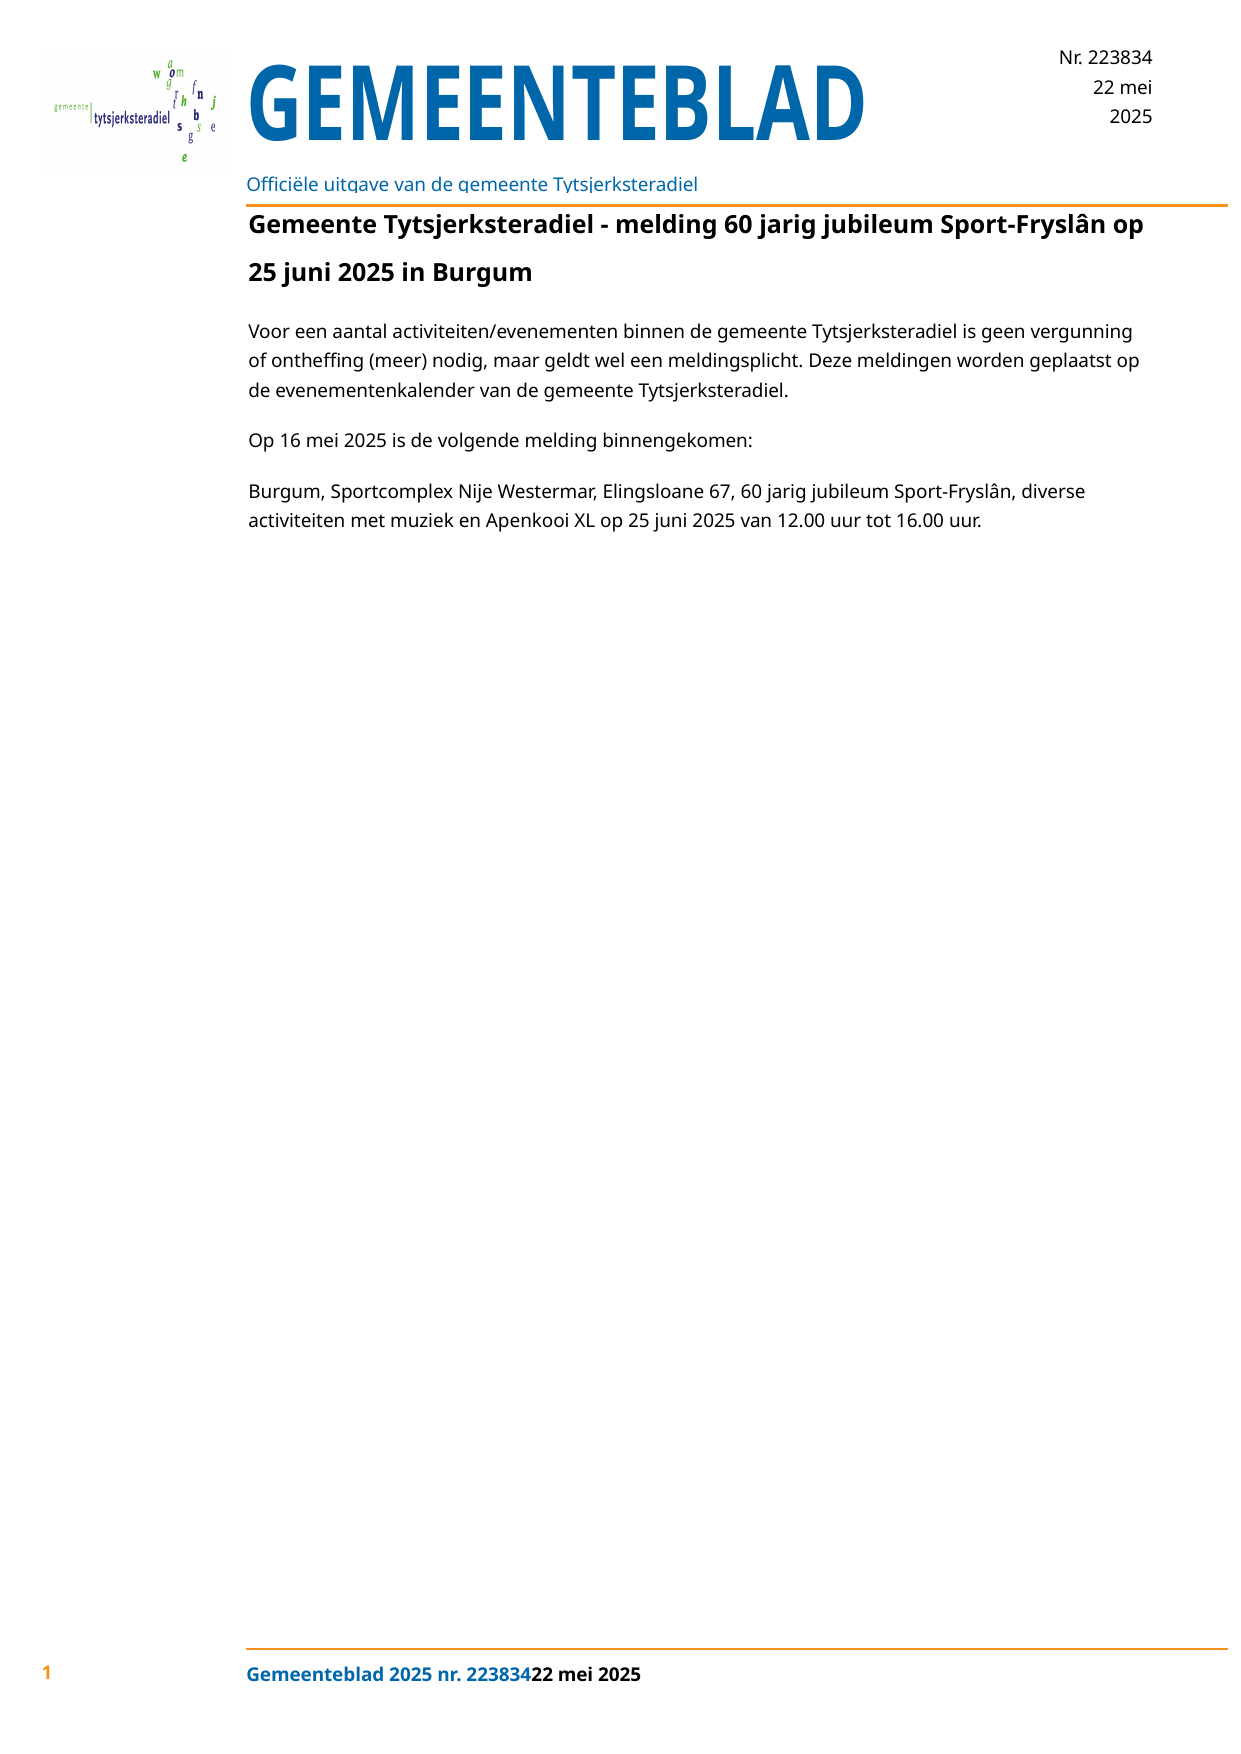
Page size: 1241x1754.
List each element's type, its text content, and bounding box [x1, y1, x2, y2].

picture [41, 47, 231, 172]
text Voor een aantal activiteiten/evenementen binnen de gemeente Tytsjerksteradiel is geen vergunning of ontheffing (meer) nodig, maar geldt wel een meldingsplicht. Deze meldingen worden geplaatst op de evenementenkalender van de gemeente Tytsjerksteradiel. [248, 318, 1152, 403]
text Op 16 mei 2025 is de volgende melding binnengekomen: [248, 427, 1152, 453]
text Burgum, Sportcomplex Nije Westermar, Elingsloane 67, 60 jarig jubileum Sport-Fryslân, diverse activiteiten met muziek en Apenkooi XL op 25 juni 2025 van 12.00 uur tot 16.00 uur. [248, 478, 1152, 533]
text Gemeente Tytsjerksteradiel - melding 60 jarig jubileum Sport-Fryslân op 25 juni 2025 in Burgum [248, 207, 1152, 288]
